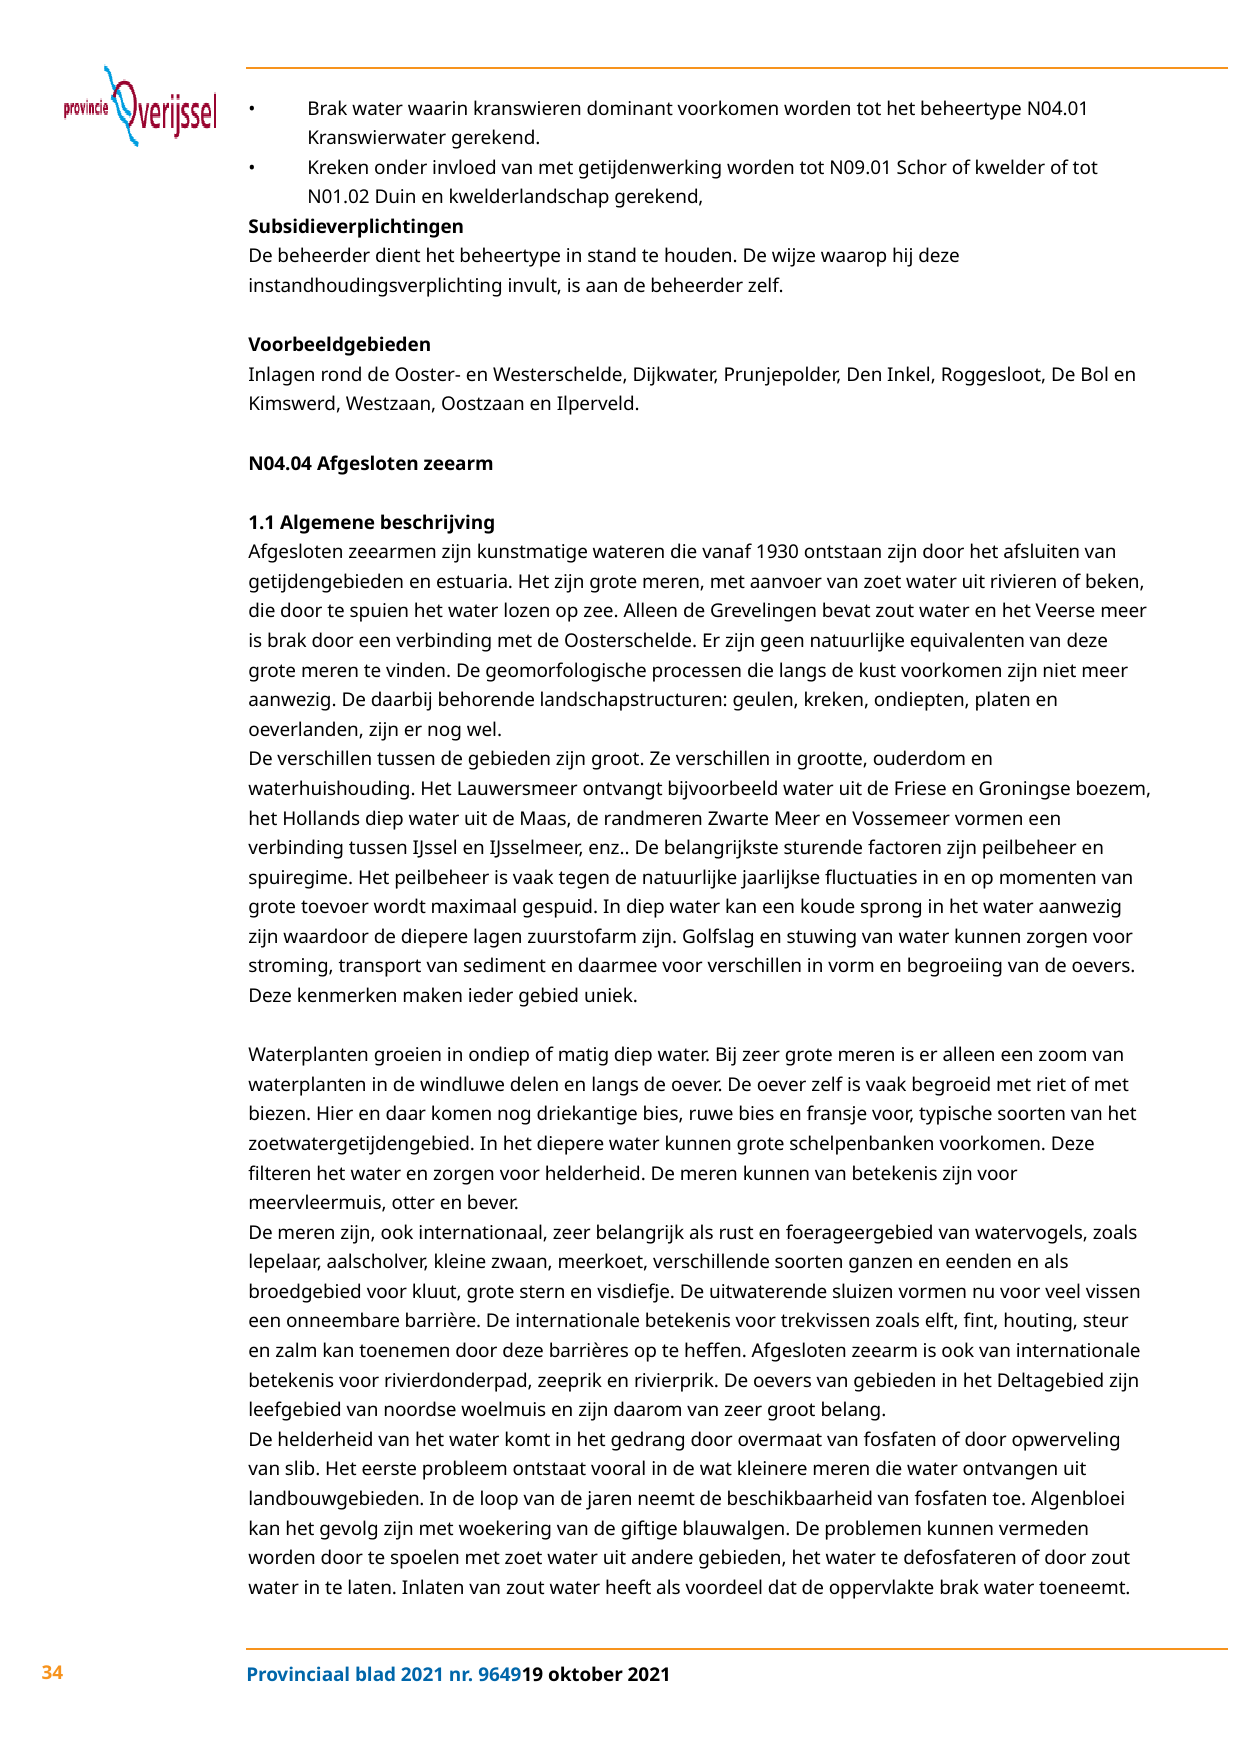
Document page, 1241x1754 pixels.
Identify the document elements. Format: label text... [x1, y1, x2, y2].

text De meren zijn, ook internationaal, zeer belangrijk als rust en foerageergebied van watervogels, zoals lepelaar, aalscholver, kleine zwaan, meerkoet, verschillende soorten ganzen en eenden en als broedgebied voor kluut, grote stern en visdiefje. De uitwaterende sluizen vormen nu voor veel vissen een onneembare barrière. De internationale betekenis voor trekvissen zoals elft, fint, houting, steur en zalm kan toenemen door deze barrières op te heffen. Afgesloten zeearm is ook van internationale betekenis voor rivierdonderpad, zeeprik en rivierprik. De oevers van gebieden in het Deltagebied zijn leefgebied van noordse woelmuis en zijn daarom van zeer groot belang. [248, 1219, 1152, 1422]
text Subsidieverplichtingen [248, 213, 1152, 239]
picture [41, 47, 231, 172]
text 1.1 Algemene beschrijving [248, 509, 1152, 535]
list Kreken onder invloed van met getijdenwerking worden tot N09.01 Schor of kwelder of tot N01.02 Duin en kwelderlandschap gerekend, [248, 154, 1152, 209]
text Voorbeeldgebieden [248, 331, 1152, 357]
text Waterplanten groeien in ondiep of matig diep water. Bij zeer grote meren is er alleen een zoom van waterplanten in de windluwe delen en langs de oever. De oever zelf is vaak begroeid met riet of met biezen. Hier en daar komen nog driekantige bies, ruwe bies en fransje voor, typische soorten van het zoetwatergetijdengebied. In het diepere water kunnen grote schelpenbanken voorkomen. Deze filteren het water en zorgen voor helderheid. De meren kunnen van betekenis zijn voor meervleermuis, otter en bever. [248, 1041, 1152, 1215]
list Brak water waarin kranswieren dominant voorkomen worden tot het beheertype N04.01 Kranswierwater gerekend. [248, 95, 1152, 150]
text De helderheid van het water komt in het gedrang door overmaat van fosfaten of door opwerveling van slib. Het eerste probleem ontstaat vooral in de wat kleinere meren die water ontvangen uit landbouwgebieden. In de loop van de jaren neemt de beschikbaarheid van fosfaten toe. Algenbloei kan het gevolg zijn met woekering van de giftige blauwalgen. De problemen kunnen vermeden worden door te spoelen met zoet water uit andere gebieden, het water te defosfateren of door zout water in te laten. Inlaten van zout water heeft als voordeel dat de oppervlakte brak water toeneemt. [248, 1426, 1152, 1600]
text Afgesloten zeearmen zijn kunstmatige wateren die vanaf 1930 ontstaan zijn door het afsluiten van getijdengebieden en estuaria. Het zijn grote meren, met aanvoer van zoet water uit rivieren of beken, die door te spuien het water lozen op zee. Alleen de Grevelingen bevat zout water en het Veerse meer is brak door een verbinding met de Oosterschelde. Er zijn geen natuurlijke equivalenten van deze grote meren te vinden. De geomorfologische processen die langs de kust voorkomen zijn niet meer aanwezig. De daarbij behorende landschapstructuren: geulen, kreken, ondiepten, platen en oeverlanden, zijn er nog wel. [248, 538, 1152, 742]
text Inlagen rond de Ooster- en Westerschelde, Dijkwater, Prunjepolder, Den Inkel, Roggesloot, De Bol en Kimswerd, Westzaan, Oostzaan en Ilperveld. [248, 361, 1152, 416]
text De verschillen tussen de gebieden zijn groot. Ze verschillen in grootte, ouderdom en waterhuishouding. Het Lauwersmeer ontvangt bijvoorbeeld water uit de Friese en Groningse boezem, het Hollands diep water uit de Maas, de randmeren Zwarte Meer en Vossemeer vormen een verbinding tussen IJssel en IJsselmeer, enz.. De belangrijkste sturende factoren zijn peilbeheer en spuiregime. Het peilbeheer is vaak tegen de natuurlijke jaarlijkse fluctuaties in en op momenten van grote toevoer wordt maximaal gespuid. In diep water kan een koude sprong in het water aanwezig zijn waardoor de diepere lagen zuurstofarm zijn. Golfslag en stuwing van water kunnen zorgen voor stroming, transport van sediment en daarmee voor verschillen in vorm en begroeiing van de oevers. Deze kenmerken maken ieder gebied uniek. [248, 746, 1152, 1008]
text De beheerder dient het beheertype in stand te houden. De wijze waarop hij deze instandhoudingsverplichting invult, is aan de beheerder zelf. [248, 243, 1152, 298]
text N04.04 Afgesloten zeearm [248, 450, 1152, 476]
